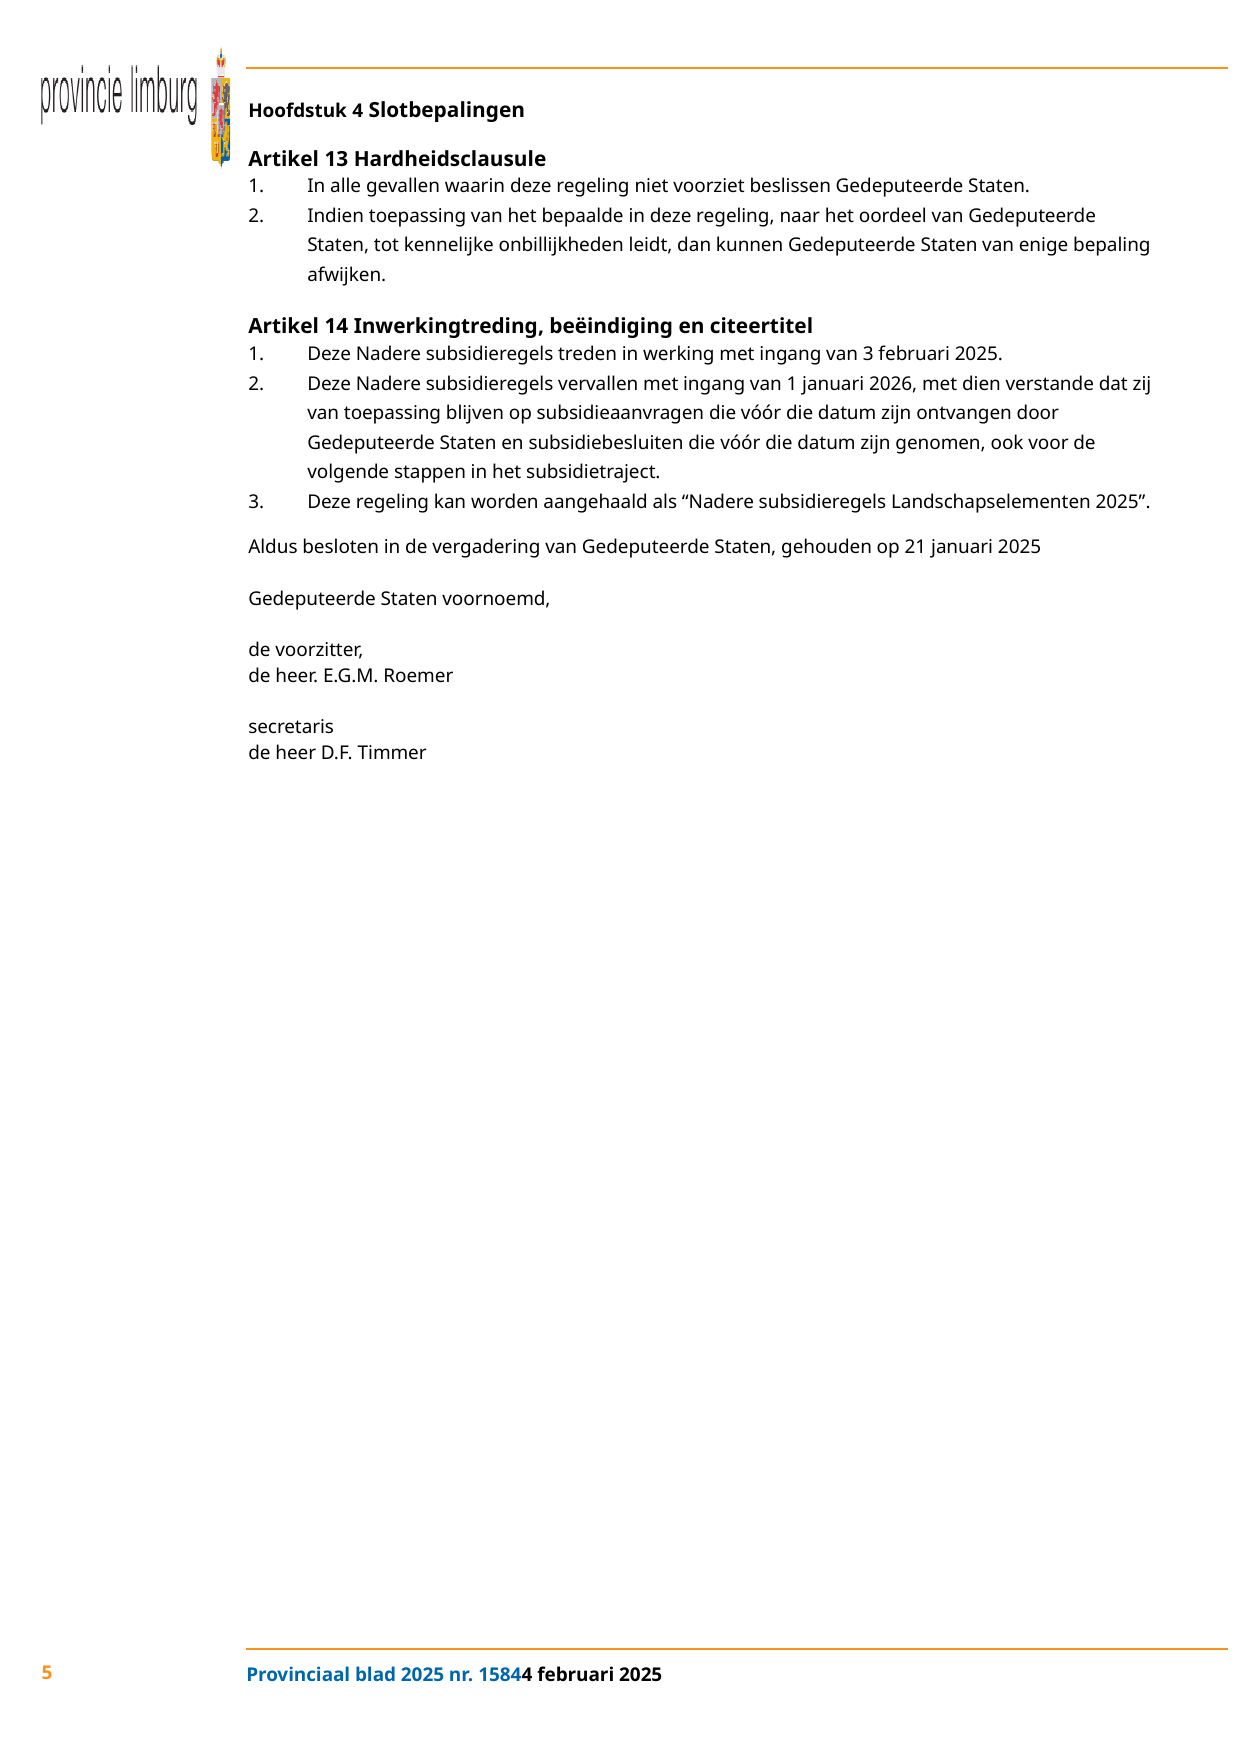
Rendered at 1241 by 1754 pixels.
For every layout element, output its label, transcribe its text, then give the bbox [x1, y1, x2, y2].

text de heer D.F. Timmer [248, 739, 1152, 765]
list Deze Nadere subsidieregels vervallen met ingang van 1 januari 2026, met dien verstande dat zij van toepassing blijven op subsidieaanvragen die vóór die datum zijn ontvangen door Gedeputeerde Staten en subsidiebesluiten die vóór die datum zijn genomen, ook voor de volgende stappen in het subsidietraject. [248, 370, 1152, 484]
text Hoofdstuk 4 Slotbepalingen [248, 95, 1152, 123]
list Indien toepassing van het bepaalde in deze regeling, naar het oordeel van Gedeputeerde Staten, tot kennelijke onbillijkheden leidt, dan kunnen Gedeputeerde Staten van enige bepaling afwijken. [248, 202, 1152, 287]
list Deze Nadere subsidieregels treden in werking met ingang van 3 februari 2025. [248, 340, 1152, 366]
text de heer. E.G.M. Roemer [248, 662, 1152, 688]
picture [41, 47, 231, 172]
list In alle gevallen waarin deze regeling niet voorziet beslissen Gedeputeerde Staten. [248, 172, 1152, 198]
text secretaris [248, 714, 1152, 739]
text de voorzitter, [248, 637, 1152, 662]
text Gedeputeerde Staten voornoemd, [248, 585, 1152, 611]
text Aldus besloten in de vergadering van Gedeputeerde Staten, gehouden op 21 januari 2025 [248, 534, 1152, 559]
text Artikel 14 Inwerkingtreding, beëindiging en citeertitel [248, 312, 1152, 340]
text Artikel 13 Hardheidsclausule [248, 144, 1152, 172]
list Deze regeling kan worden aangehaald als “Nadere subsidieregels Landschapselementen 2025”. [248, 488, 1152, 514]
